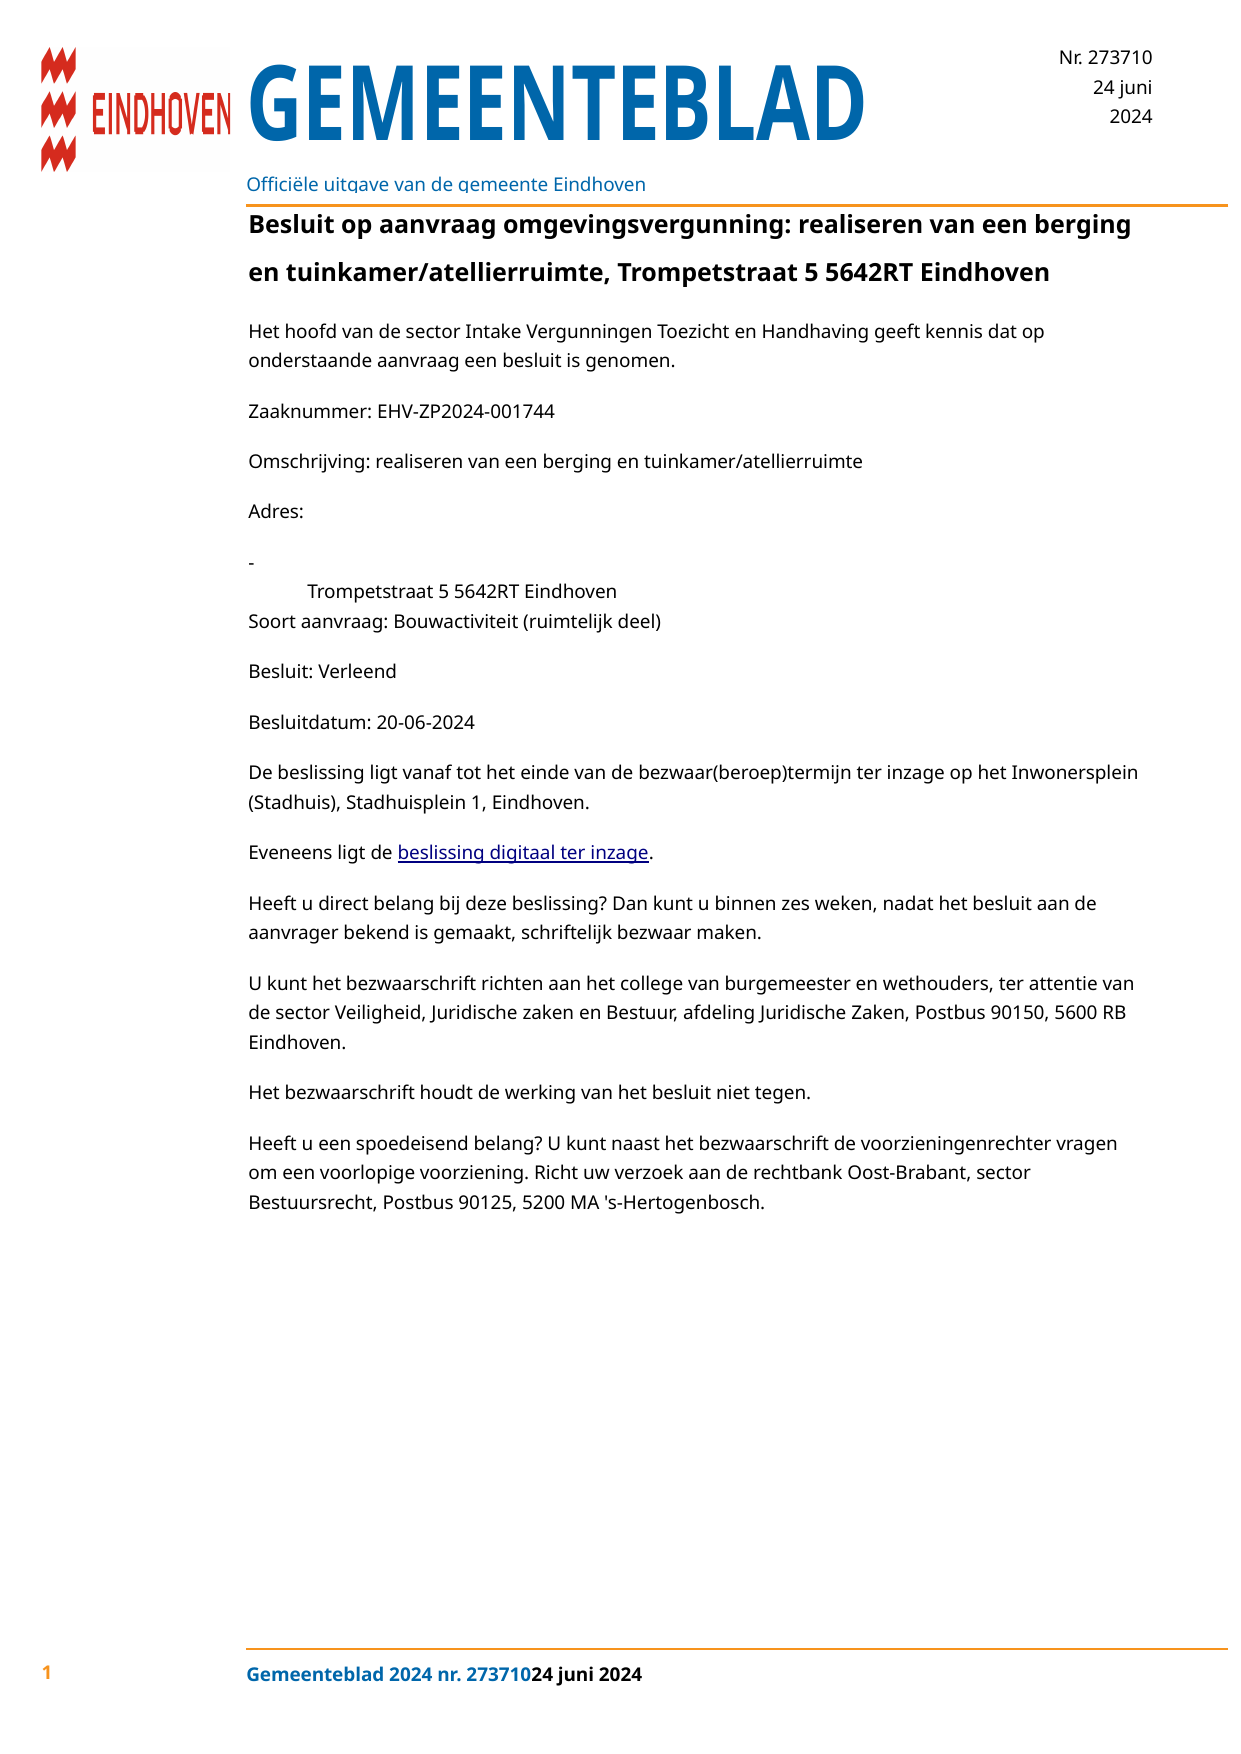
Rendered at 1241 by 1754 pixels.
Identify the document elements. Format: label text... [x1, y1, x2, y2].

text U kunt het bezwaarschrift richten aan het college van burgemeester en wethouders, ter attentie van de sector Veiligheid, Juridische zaken en Bestuur, afdeling Juridische Zaken, Postbus 90150, 5600 RB Eindhoven. [248, 970, 1152, 1055]
text Adres: [248, 499, 1152, 524]
text Eveneens ligt de beslissing digitaal ter inzage. [248, 839, 1152, 865]
text Het bezwaarschrift houdt de werking van het besluit niet tegen. [248, 1079, 1152, 1105]
text Besluit: Verleend [248, 659, 1152, 684]
text Heeft u direct belang bij deze beslissing? Dan kunt u binnen zes weken, nadat het besluit aan de aanvrager bekend is gemaakt, schriftelijk bezwaar maken. [248, 890, 1152, 945]
list Trompetstraat 5 5642RT Eindhoven [248, 579, 1152, 604]
text Omschrijving: realiseren van een berging en tuinkamer/atellierruimte [248, 448, 1152, 474]
text Besluit op aanvraag omgevingsvergunning: realiseren van een berging en tuinkamer/atellierruimte, Trompetstraat 5 5642RT Eindhoven [248, 207, 1152, 288]
picture [41, 47, 231, 172]
text Besluitdatum: 20-06-2024 [248, 709, 1152, 735]
text Het hoofd van de sector Intake Vergunningen Toezicht en Handhaving geeft kennis dat op onderstaande aanvraag een besluit is genomen. [248, 318, 1152, 373]
text Soort aanvraag: Bouwactiviteit (ruimtelijk deel) [248, 608, 1152, 634]
text Zaaknummer: EHV-ZP2024-001744 [248, 398, 1152, 424]
text Heeft u een spoedeisend belang? U kunt naast het bezwaarschrift de voorzieningenrechter vragen om een voorlopige voorziening. Richt uw verzoek aan de rechtbank Oost-Brabant, sector Bestuursrecht, Postbus 90125, 5200 MA 's-Hertogenbosch. [248, 1130, 1152, 1215]
text De beslissing ligt vanaf tot het einde van de bezwaar(beroep)termijn ter inzage op het Inwonersplein (Stadhuis), Stadhuisplein 1, Eindhoven. [248, 759, 1152, 815]
